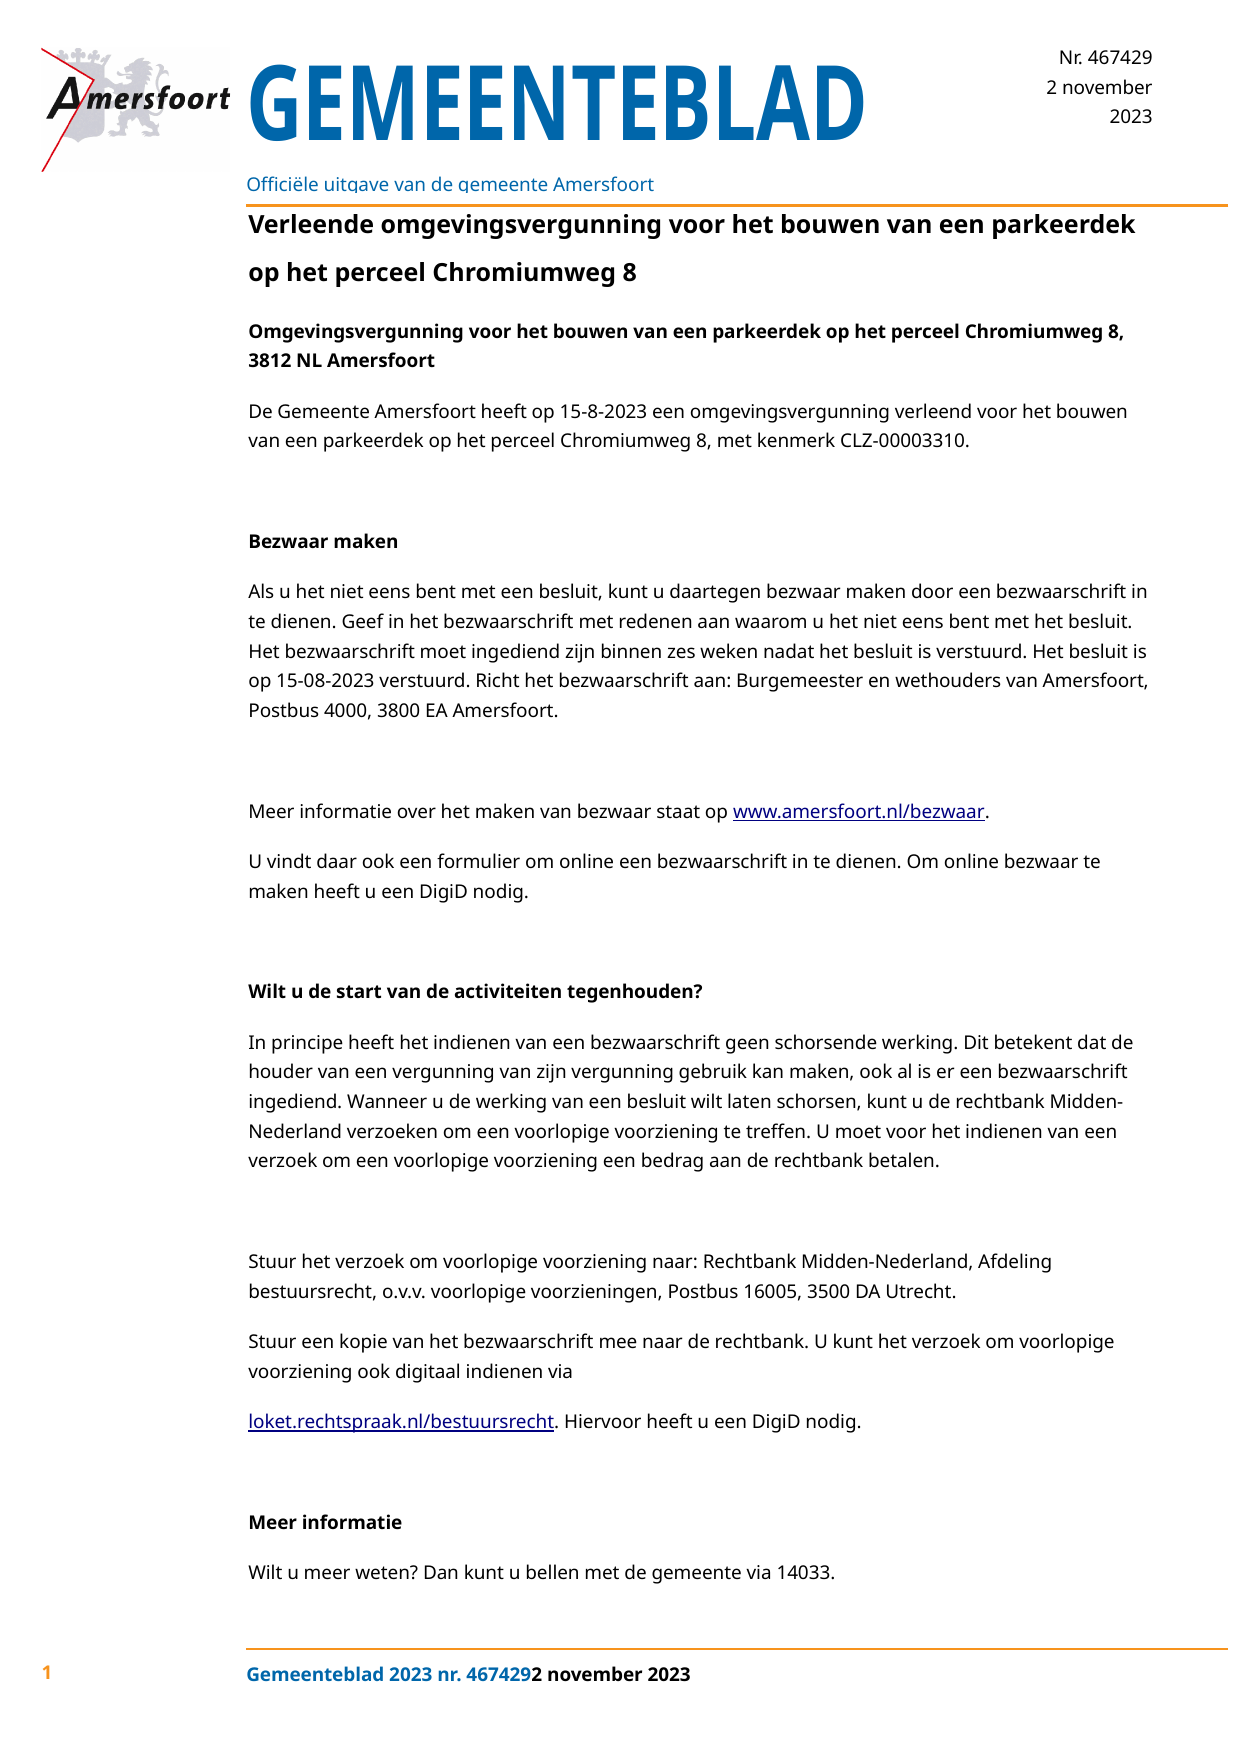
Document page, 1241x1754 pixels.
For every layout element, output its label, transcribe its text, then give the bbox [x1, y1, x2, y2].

text In principe heeft het indienen van een bezwaarschrift geen schorsende werking. Dit betekent dat de houder van een vergunning van zijn vergunning gebruik kan maken, ook al is er een bezwaarschrift ingediend. Wanneer u de werking van een besluit wilt laten schorsen, kunt u de rechtbank Midden-Nederland verzoeken om een voorlopige voorziening te treffen. U moet voor het indienen van een verzoek om een voorlopige voorziening een bedrag aan de rechtbank betalen. [248, 1029, 1152, 1173]
picture [41, 47, 231, 172]
text Verleende omgevingsvergunning voor het bouwen van een parkeerdek op het perceel Chromiumweg 8 [248, 207, 1152, 288]
text Als u het niet eens bent met een besluit, kunt u daartegen bezwaar maken door een bezwaarschrift in te dienen. Geef in het bezwaarschrift met redenen aan waarom u het niet eens bent met het besluit. Het bezwaarschrift moet ingediend zijn binnen zes weken nadat het besluit is verstuurd. Het besluit is op 15-08-2023 verstuurd. Richt het bezwaarschrift aan: Burgemeester en wethouders van Amersfoort, Postbus 4000, 3800 EA Amersfoort. [248, 579, 1152, 723]
text De Gemeente Amersfoort heeft op 15-8-2023 een omgevingsvergunning verleend voor het bouwen van een parkeerdek op het perceel Chromiumweg 8, met kenmerk CLZ-00003310. [248, 398, 1152, 453]
text Stuur een kopie van het bezwaarschrift mee naar de rechtbank. U kunt het verzoek om voorlopige voorziening ook digitaal indienen via [248, 1328, 1152, 1384]
text U vindt daar ook een formulier om online een bezwaarschrift in te dienen. Om online bezwaar te maken heeft u een DigiD nodig. [248, 848, 1152, 904]
text Meer informatie [248, 1509, 1152, 1535]
text Wilt u de start van de activiteiten tegenhouden? [248, 979, 1152, 1004]
text Omgevingsvergunning voor het bouwen van een parkeerdek op het perceel Chromiumweg 8, 3812 NL Amersfoort [248, 318, 1152, 373]
text Bezwaar maken [248, 528, 1152, 554]
text Wilt u meer weten? Dan kunt u bellen met de gemeente via 14033. [248, 1559, 1152, 1585]
text Stuur het verzoek om voorlopige voorziening naar: Rechtbank Midden-Nederland, Afdeling bestuursrecht, o.v.v. voorlopige voorzieningen, Postbus 16005, 3500 DA Utrecht. [248, 1248, 1152, 1304]
text Meer informatie over het maken van bezwaar staat op www.amersfoort.nl/bezwaar. [248, 798, 1152, 824]
text loket.rechtspraak.nl/bestuursrecht. Hiervoor heeft u een DigiD nodig. [248, 1408, 1152, 1434]
